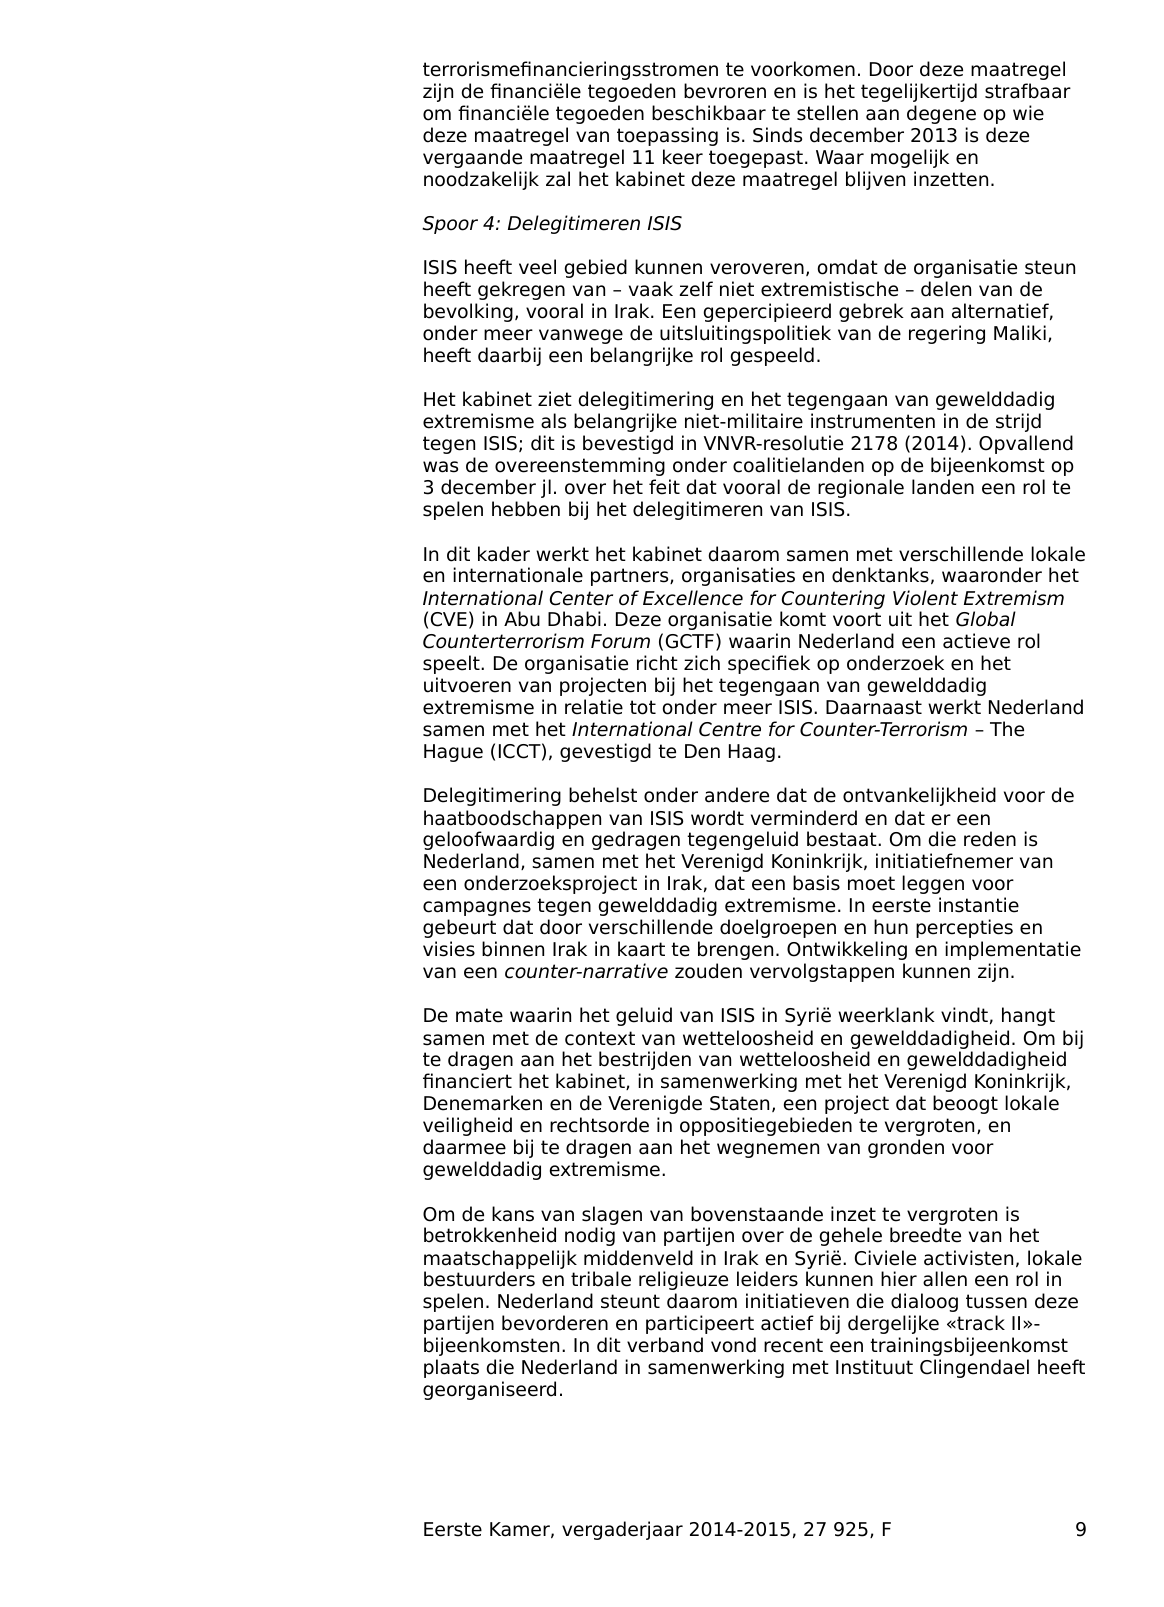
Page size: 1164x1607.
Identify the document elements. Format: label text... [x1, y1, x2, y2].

text ISIS heeft veel gebied kunnen veroveren, omdat de organisatie steun heeft gekregen van – vaak zelf niet extremistische – delen van de bevolking, vooral in Irak. Een gepercipieerd gebrek aan alternatief, onder meer vanwege de uitsluitingspolitiek van de regering Maliki, heeft daarbij een belangrijke rol gespeeld. [422, 257, 1087, 367]
text De mate waarin het geluid van ISIS in Syrië weerklank vindt, hangt samen met de context van wetteloosheid en gewelddadigheid. Om bij te dragen aan het bestrijden van wetteloosheid en gewelddadigheid financiert het kabinet, in samenwerking met het Verenigd Koninkrijk, Denemarken en de Verenigde Staten, een project dat beoogt lokale veiligheid en rechtsorde in oppositiegebieden te vergroten, en daarmee bij te dragen aan het wegnemen van gronden voor gewelddadig extremisme. [422, 1005, 1087, 1181]
text Delegitimering behelst onder andere dat de ontvankelijkheid voor de haatboodschappen van ISIS wordt verminderd en dat er een geloofwaardig en gedragen tegengeluid bestaat. Om die reden is Nederland, samen met het Verenigd Koninkrijk, initiatiefnemer van een onderzoeksproject in Irak, dat een basis moet leggen voor campagnes tegen gewelddadig extremisme. In eerste instantie gebeurt dat door verschillende doelgroepen en hun percepties en visies binnen Irak in kaart te brengen. Ontwikkeling en implementatie van een counter-narrative zouden vervolgstappen kunnen zijn. [422, 785, 1087, 983]
subtitle Spoor 4: Delegitimeren ISIS [422, 213, 1087, 235]
text In dit kader werkt het kabinet daarom samen met verschillende lokale en internationale partners, organisaties en denktanks, waaronder het International Center of Excellence for Countering Violent Extremism (CVE) in Abu Dhabi. Deze organisatie komt voort uit het Global Counterterrorism Forum (GCTF) waarin Nederland een actieve rol speelt. De organisatie richt zich specifiek op onderzoek en het uitvoeren van projecten bij het tegengaan van gewelddadig extremisme in relatie tot onder meer ISIS. Daarnaast werkt Nederland samen met het International Centre for Counter-Terrorism – The Hague (ICCT), gevestigd te Den Haag. [422, 543, 1087, 763]
text terrorismefinancieringsstromen te voorkomen. Door deze maatregel zijn de financiële tegoeden bevroren en is het tegelijkertijd strafbaar om financiële tegoeden beschikbaar te stellen aan degene op wie deze maatregel van toepassing is. Sinds december 2013 is deze vergaande maatregel 11 keer toegepast. Waar mogelijk en noodzakelijk zal het kabinet deze maatregel blijven inzetten. [422, 59, 1087, 191]
text Het kabinet ziet delegitimering en het tegengaan van gewelddadig extremisme als belangrijke niet-militaire instrumenten in de strijd tegen ISIS; dit is bevestigd in VNVR-resolutie 2178 (2014). Opvallend was de overeenstemming onder coalitielanden op de bijeenkomst op 3 december jl. over het feit dat vooral de regionale landen een rol te spelen hebben bij het delegitimeren van ISIS. [422, 389, 1087, 521]
text Om de kans van slagen van bovenstaande inzet te vergroten is betrokkenheid nodig van partijen over de gehele breedte van het maatschappelijk middenveld in Irak en Syrië. Civiele activisten, lokale bestuurders en tribale religieuze leiders kunnen hier allen een rol in spelen. Nederland steunt daarom initiatieven die dialoog tussen deze partijen bevorderen en participeert actief bij dergelijke «track II»-bijeenkomsten. In dit verband vond recent een trainingsbijeenkomst plaats die Nederland in samenwerking met Instituut Clingendael heeft georganiseerd. [422, 1203, 1087, 1401]
